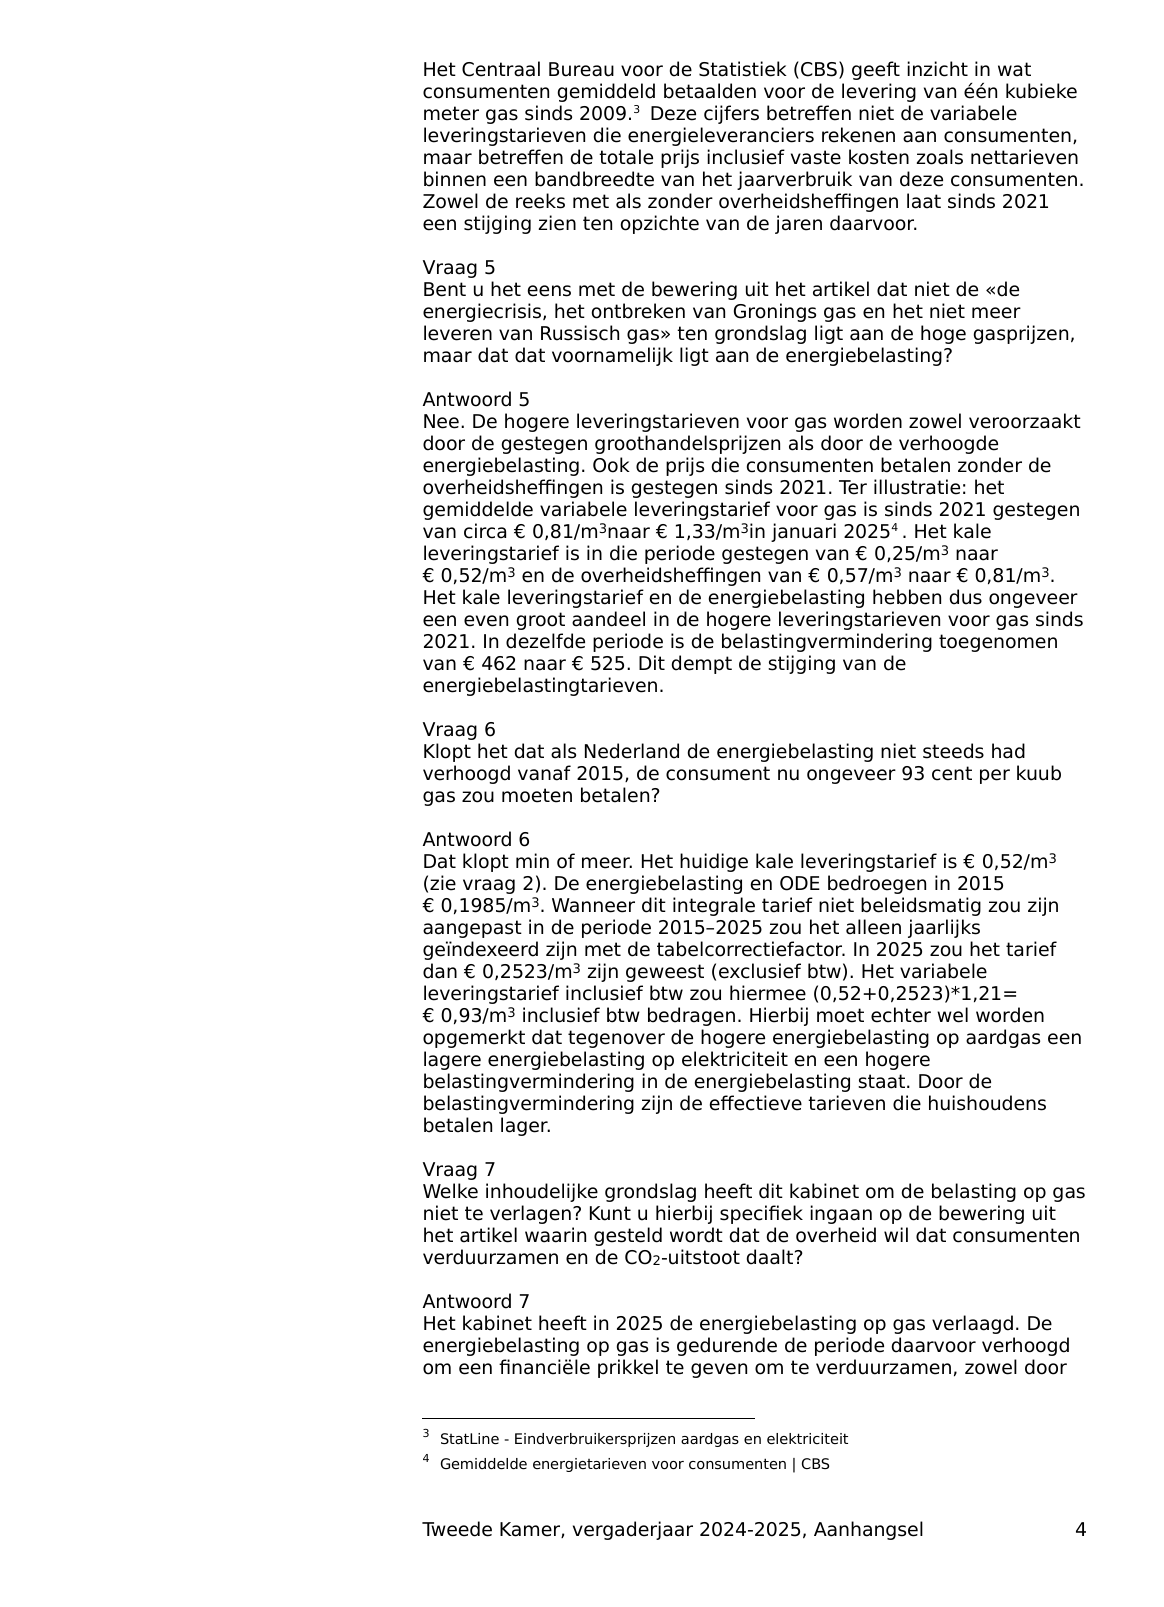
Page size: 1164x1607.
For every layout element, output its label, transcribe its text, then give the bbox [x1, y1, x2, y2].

text Nee. De hogere leveringstarieven voor gas worden zowel veroorzaakt door de gestegen groothandelsprijzen als door de verhoogde energiebelasting. Ook de prijs die consumenten betalen zonder de overheidsheffingen is gestegen sinds 2021. Ter illustratie: het gemiddelde variabele leveringstarief voor gas is sinds 2021 gestegen van circa € 0,81/m3naar € 1,33/m3in januari 2025. Het kale leveringstarief is in die periode gestegen van € 0,25/m3 naar € 0,52/m3 en de overheidsheffingen van € 0,57/m3 naar € 0,81/m3. Het kale leveringstarief en de energiebelasting hebben dus ongeveer een even groot aandeel in de hogere leveringstarieven voor gas sinds 2021. In dezelfde periode is de belastingvermindering toegenomen van € 462 naar € 525. Dit dempt de stijging van de energiebelastingtarieven. [422, 411, 1087, 697]
text Vraag 6 [422, 719, 1087, 741]
text Welke inhoudelijke grondslag heeft dit kabinet om de belasting op gas niet te verlagen? Kunt u hierbij specifiek ingaan op de bewering uit het artikel waarin gesteld wordt dat de overheid wil dat consumenten verduurzamen en de CO2-uitstoot daalt? [422, 1181, 1087, 1269]
text Bent u het eens met de bewering uit het artikel dat niet de «de energiecrisis, het ontbreken van Gronings gas en het niet meer leveren van Russisch gas» ten grondslag ligt aan de hoge gasprijzen, maar dat dat voornamelijk ligt aan de energiebelasting? [422, 279, 1087, 367]
text Antwoord 7 [422, 1291, 1087, 1313]
text Gemiddelde energietarieven voor consumenten | CBS [422, 1452, 1087, 1474]
text Vraag 5 [422, 257, 1087, 279]
text Antwoord 5 [422, 389, 1087, 411]
text Het Centraal Bureau voor de Statistiek (CBS) geeft inzicht in wat consumenten gemiddeld betaalden voor de levering van één kubieke meter gas sinds 2009. Deze cijfers betreffen niet de variabele leveringstarieven die energieleveranciers rekenen aan consumenten, maar betreffen de totale prijs inclusief vaste kosten zoals nettarieven binnen een bandbreedte van het jaarverbruik van deze consumenten. Zowel de reeks met als zonder overheidsheffingen laat sinds 2021 een stijging zien ten opzichte van de jaren daarvoor. [422, 59, 1087, 235]
text Het kabinet heeft in 2025 de energiebelasting op gas verlaagd. De energiebelasting op gas is gedurende de periode daarvoor verhoogd om een financiële prikkel te geven om te verduurzamen, zowel door [422, 1313, 1087, 1379]
text Antwoord 6 [422, 829, 1087, 851]
text Vraag 7 [422, 1159, 1087, 1181]
text StatLine - Eindverbruikersprijzen aardgas en elektriciteit [422, 1427, 1087, 1449]
text Dat klopt min of meer. Het huidige kale leveringstarief is € 0,52/m3 (zie vraag 2). De energiebelasting en ODE bedroegen in 2015 € 0,1985/m3. Wanneer dit integrale tarief niet beleidsmatig zou zijn aangepast in de periode 2015–2025 zou het alleen jaarlijks geïndexeerd zijn met de tabelcorrectiefactor. In 2025 zou het tarief dan € 0,2523/m3 zijn geweest (exclusief btw). Het variabele leveringstarief inclusief btw zou hiermee (0,52+0,2523)*1,21= € 0,93/m3 inclusief btw bedragen. Hierbij moet echter wel worden opgemerkt dat tegenover de hogere energiebelasting op aardgas een lagere energiebelasting op elektriciteit en een hogere belastingvermindering in de energiebelasting staat. Door de belastingvermindering zijn de effectieve tarieven die huishoudens betalen lager. [422, 851, 1087, 1137]
text Klopt het dat als Nederland de energiebelasting niet steeds had verhoogd vanaf 2015, de consument nu ongeveer 93 cent per kuub gas zou moeten betalen? [422, 741, 1087, 807]
